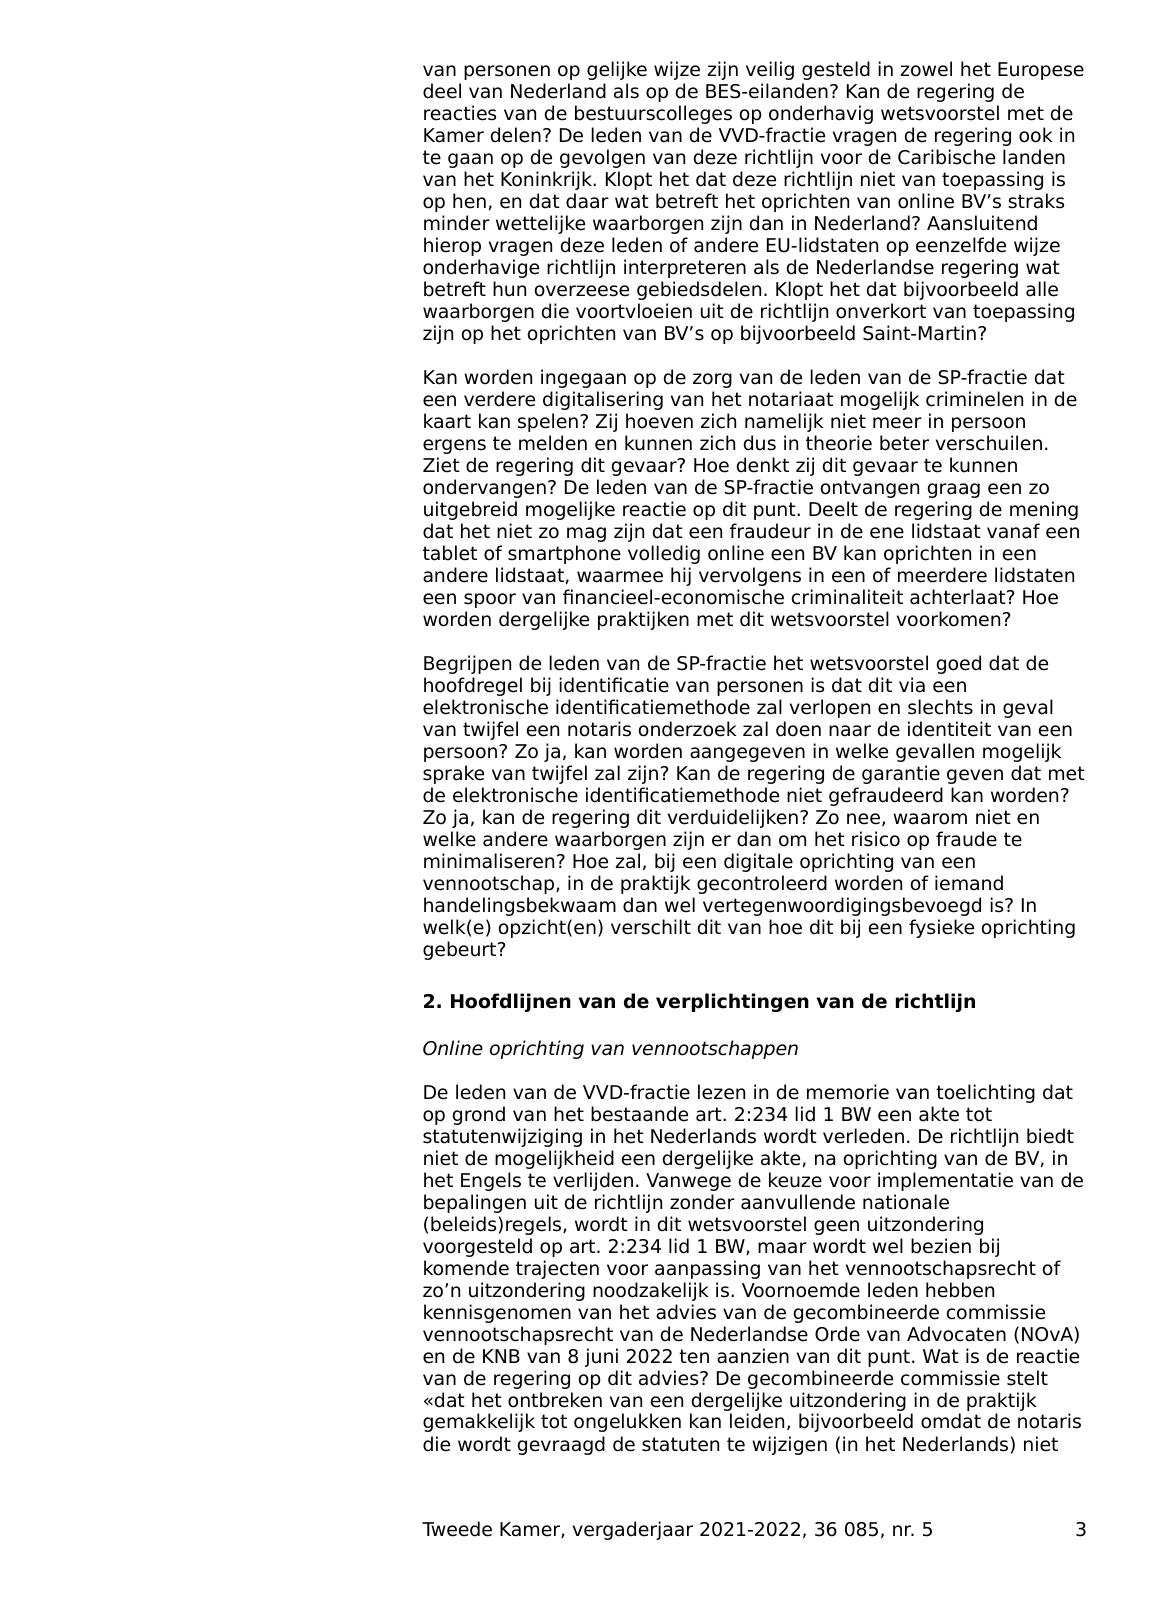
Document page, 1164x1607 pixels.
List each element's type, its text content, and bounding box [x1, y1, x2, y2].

text van personen op gelijke wijze zijn veilig gesteld in zowel het Europese deel van Nederland als op de BES-eilanden? Kan de regering de reacties van de bestuurscolleges op onderhavig wetsvoorstel met de Kamer delen? De leden van de VVD-fractie vragen de regering ook in te gaan op de gevolgen van deze richtlijn voor de Caribische landen van het Koninkrijk. Klopt het dat deze richtlijn niet van toepassing is op hen, en dat daar wat betreft het oprichten van online BV’s straks minder wettelijke waarborgen zijn dan in Nederland? Aansluitend hierop vragen deze leden of andere EU-lidstaten op eenzelfde wijze onderhavige richtlijn interpreteren als de Nederlandse regering wat betreft hun overzeese gebiedsdelen. Klopt het dat bijvoorbeeld alle waarborgen die voortvloeien uit de richtlijn onverkort van toepassing zijn op het oprichten van BV’s op bijvoorbeeld Saint-Martin? [422, 59, 1087, 345]
subtitle Online oprichting van vennootschappen [422, 1038, 1087, 1059]
subtitle 2. Hoofdlijnen van de verplichtingen van de richtlijn [422, 991, 1087, 1013]
text Begrijpen de leden van de SP-fractie het wetsvoorstel goed dat de hoofdregel bij identificatie van personen is dat dit via een elektronische identificatiemethode zal verlopen en slechts in geval van twijfel een notaris onderzoek zal doen naar de identiteit van een persoon? Zo ja, kan worden aangegeven in welke gevallen mogelijk sprake van twijfel zal zijn? Kan de regering de garantie geven dat met de elektronische identificatiemethode niet gefraudeerd kan worden? Zo ja, kan de regering dit verduidelijken? Zo nee, waarom niet en welke andere waarborgen zijn er dan om het risico op fraude te minimaliseren? Hoe zal, bij een digitale oprichting van een vennootschap, in de praktijk gecontroleerd worden of iemand handelingsbekwaam dan wel vertegenwoordigingsbevoegd is? In welk(e) opzicht(en) verschilt dit van hoe dit bij een fysieke oprichting gebeurt? [422, 653, 1087, 961]
text Kan worden ingegaan op de zorg van de leden van de SP-fractie dat een verdere digitalisering van het notariaat mogelijk criminelen in de kaart kan spelen? Zij hoeven zich namelijk niet meer in persoon ergens te melden en kunnen zich dus in theorie beter verschuilen. Ziet de regering dit gevaar? Hoe denkt zij dit gevaar te kunnen ondervangen? De leden van de SP-fractie ontvangen graag een zo uitgebreid mogelijke reactie op dit punt. Deelt de regering de mening dat het niet zo mag zijn dat een fraudeur in de ene lidstaat vanaf een tablet of smartphone volledig online een BV kan oprichten in een andere lidstaat, waarmee hij vervolgens in een of meerdere lidstaten een spoor van financieel-economische criminaliteit achterlaat? Hoe worden dergelijke praktijken met dit wetsvoorstel voorkomen? [422, 367, 1087, 631]
text De leden van de VVD-fractie lezen in de memorie van toelichting dat op grond van het bestaande art. 2:234 lid 1 BW een akte tot statutenwijziging in het Nederlands wordt verleden. De richtlijn biedt niet de mogelijkheid een dergelijke akte, na oprichting van de BV, in het Engels te verlijden. Vanwege de keuze voor implementatie van de bepalingen uit de richtlijn zonder aanvullende nationale (beleids)regels, wordt in dit wetsvoorstel geen uitzondering voorgesteld op art. 2:234 lid 1 BW, maar wordt wel bezien bij komende trajecten voor aanpassing van het vennootschapsrecht of zo’n uitzondering noodzakelijk is. Voornoemde leden hebben kennisgenomen van het advies van de gecombineerde commissie vennootschapsrecht van de Nederlandse Orde van Advocaten (NOvA) en de KNB van 8 juni 2022 ten aanzien van dit punt. Wat is de reactie van de regering op dit advies? De gecombineerde commissie stelt «dat het ontbreken van een dergelijke uitzondering in de praktijk gemakkelijk tot ongelukken kan leiden, bijvoorbeeld omdat de notaris die wordt gevraagd de statuten te wijzigen (in het Nederlands) niet [422, 1082, 1087, 1455]
